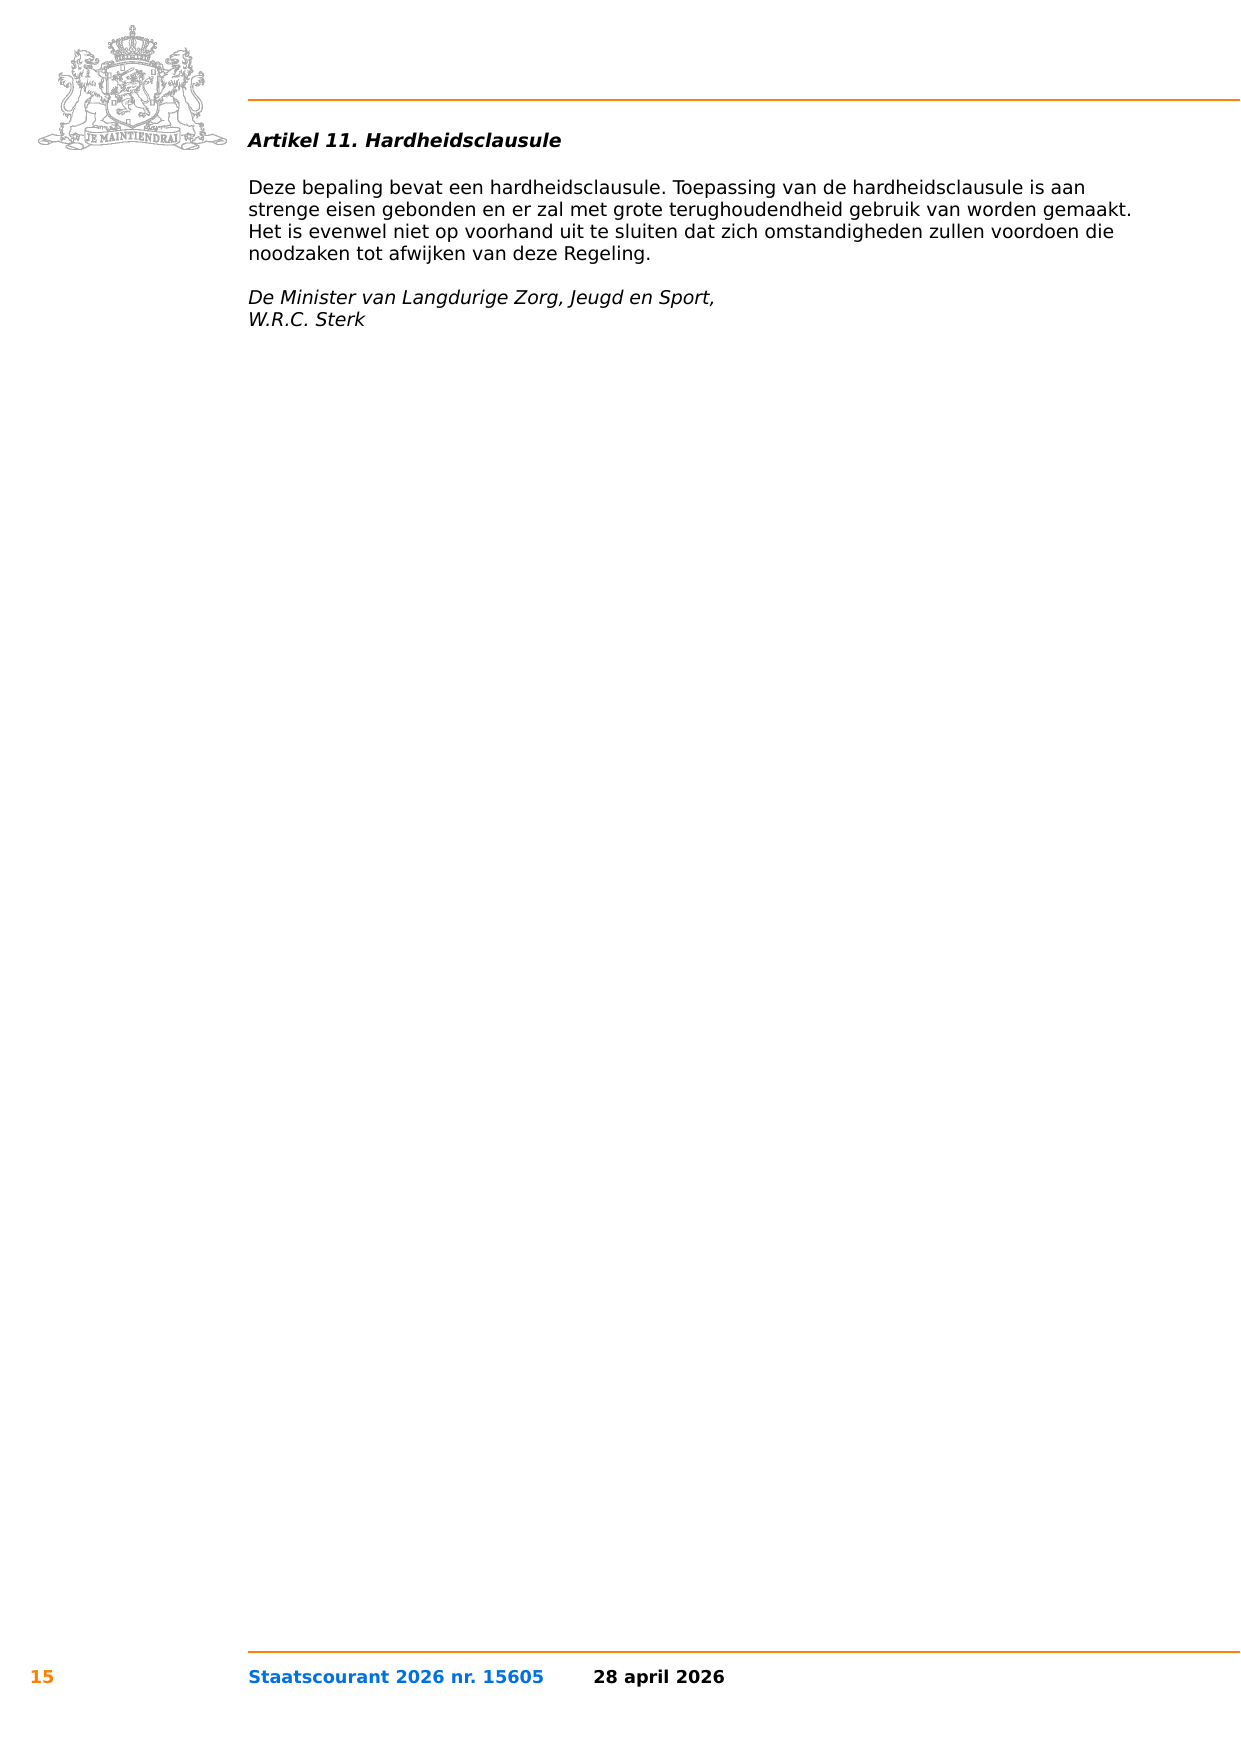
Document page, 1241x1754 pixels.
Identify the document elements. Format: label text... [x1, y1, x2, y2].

text De Minister van Langdurige Zorg, Jeugd en Sport, W.R.C. Sterk [248, 287, 1163, 331]
text Deze bepaling bevat een hardheidsclausule. Toepassing van de hardheidsclausule is aan strenge eisen gebonden en er zal met grote terughoudendheid gebruik van worden gemaakt. Het is evenwel niet op voorhand uit te sluiten dat zich omstandigheden zullen voordoen die noodzaken tot afwijken van deze Regeling. [248, 177, 1163, 265]
picture [38, 25, 227, 150]
subtitle Artikel 11. Hardheidsclausule [248, 130, 1163, 152]
